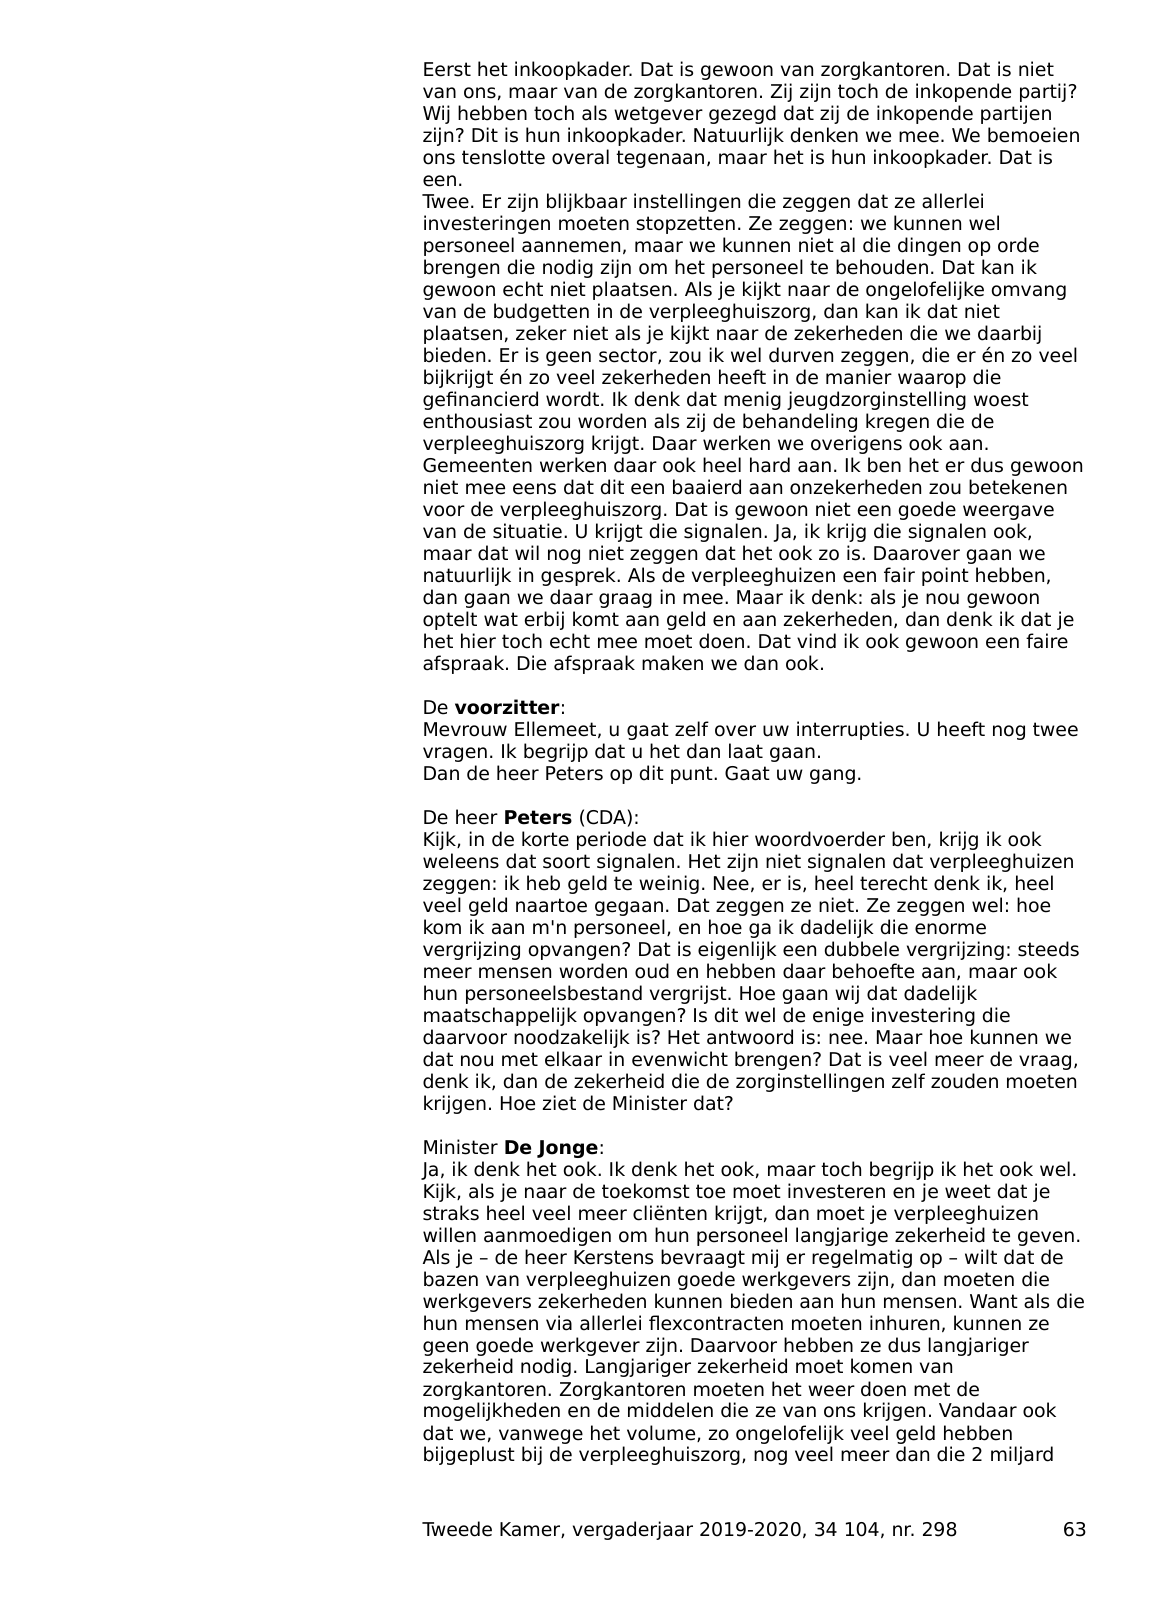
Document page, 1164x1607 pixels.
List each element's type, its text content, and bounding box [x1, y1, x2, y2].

text Minister De Jonge: [422, 1137, 1087, 1159]
text Dan de heer Peters op dit punt. Gaat uw gang. [422, 763, 1087, 784]
text Mevrouw Ellemeet, u gaat zelf over uw interrupties. U heeft nog twee vragen. Ik begrijp dat u het dan laat gaan. [422, 719, 1087, 763]
text Kijk, in de korte periode dat ik hier woordvoerder ben, krijg ik ook weleens dat soort signalen. Het zijn niet signalen dat verpleeghuizen zeggen: ik heb geld te weinig. Nee, er is, heel terecht denk ik, heel veel geld naartoe gegaan. Dat zeggen ze niet. Ze zeggen wel: hoe kom ik aan m'n personeel, en hoe ga ik dadelijk die enorme vergrijzing opvangen? Dat is eigenlijk een dubbele vergrijzing: steeds meer mensen worden oud en hebben daar behoefte aan, maar ook hun personeelsbestand vergrijst. Hoe gaan wij dat dadelijk maatschappelijk opvangen? Is dit wel de enige investering die daarvoor noodzakelijk is? Het antwoord is: nee. Maar hoe kunnen we dat nou met elkaar in evenwicht brengen? Dat is veel meer de vraag, denk ik, dan de zekerheid die de zorginstellingen zelf zouden moeten krijgen. Hoe ziet de Minister dat? [422, 829, 1087, 1114]
text Twee. Er zijn blijkbaar instellingen die zeggen dat ze allerlei investeringen moeten stopzetten. Ze zeggen: we kunnen wel personeel aannemen, maar we kunnen niet al die dingen op orde brengen die nodig zijn om het personeel te behouden. Dat kan ik gewoon echt niet plaatsen. Als je kijkt naar de ongelofelijke omvang van de budgetten in de verpleeghuiszorg, dan kan ik dat niet plaatsen, zeker niet als je kijkt naar de zekerheden die we daarbij bieden. Er is geen sector, zou ik wel durven zeggen, die er én zo veel bijkrijgt én zo veel zekerheden heeft in de manier waarop die gefinancierd wordt. Ik denk dat menig jeugdzorginstelling woest enthousiast zou worden als zij de behandeling kregen die de verpleeghuiszorg krijgt. Daar werken we overigens ook aan. Gemeenten werken daar ook heel hard aan. Ik ben het er dus gewoon niet mee eens dat dit een baaierd aan onzekerheden zou betekenen voor de verpleeghuiszorg. Dat is gewoon niet een goede weergave van de situatie. U krijgt die signalen. Ja, ik krijg die signalen ook, maar dat wil nog niet zeggen dat het ook zo is. Daarover gaan we natuurlijk in gesprek. Als de verpleeghuizen een fair point hebben, dan gaan we daar graag in mee. Maar ik denk: als je nou gewoon optelt wat erbij komt aan geld en aan zekerheden, dan denk ik dat je het hier toch echt mee moet doen. Dat vind ik ook gewoon een faire afspraak. Die afspraak maken we dan ook. [422, 191, 1087, 674]
text De heer Peters (CDA): [422, 807, 1087, 829]
text Ja, ik denk het ook. Ik denk het ook, maar toch begrijp ik het ook wel. Kijk, als je naar de toekomst toe moet investeren en je weet dat je straks heel veel meer cliënten krijgt, dan moet je verpleeghuizen willen aanmoedigen om hun personeel langjarige zekerheid te geven. Als je – de heer Kerstens bevraagt mij er regelmatig op – wilt dat de bazen van verpleeghuizen goede werkgevers zijn, dan moeten die werkgevers zekerheden kunnen bieden aan hun mensen. Want als die hun mensen via allerlei flexcontracten moeten inhuren, kunnen ze geen goede werkgever zijn. Daarvoor hebben ze dus langjariger zekerheid nodig. Langjariger zekerheid moet komen van zorgkantoren. Zorgkantoren moeten het weer doen met de mogelijkheden en de middelen die ze van ons krijgen. Vandaar ook dat we, vanwege het volume, zo ongelofelijk veel geld hebben bijgeplust bij de verpleeghuiszorg, nog veel meer dan die 2 miljard [422, 1159, 1087, 1466]
text Eerst het inkoopkader. Dat is gewoon van zorgkantoren. Dat is niet van ons, maar van de zorgkantoren. Zij zijn toch de inkopende partij? Wij hebben toch als wetgever gezegd dat zij de inkopende partijen zijn? Dit is hun inkoopkader. Natuurlijk denken we mee. We bemoeien ons tenslotte overal tegenaan, maar het is hun inkoopkader. Dat is een. [422, 59, 1087, 191]
text De voorzitter: [422, 697, 1087, 719]
